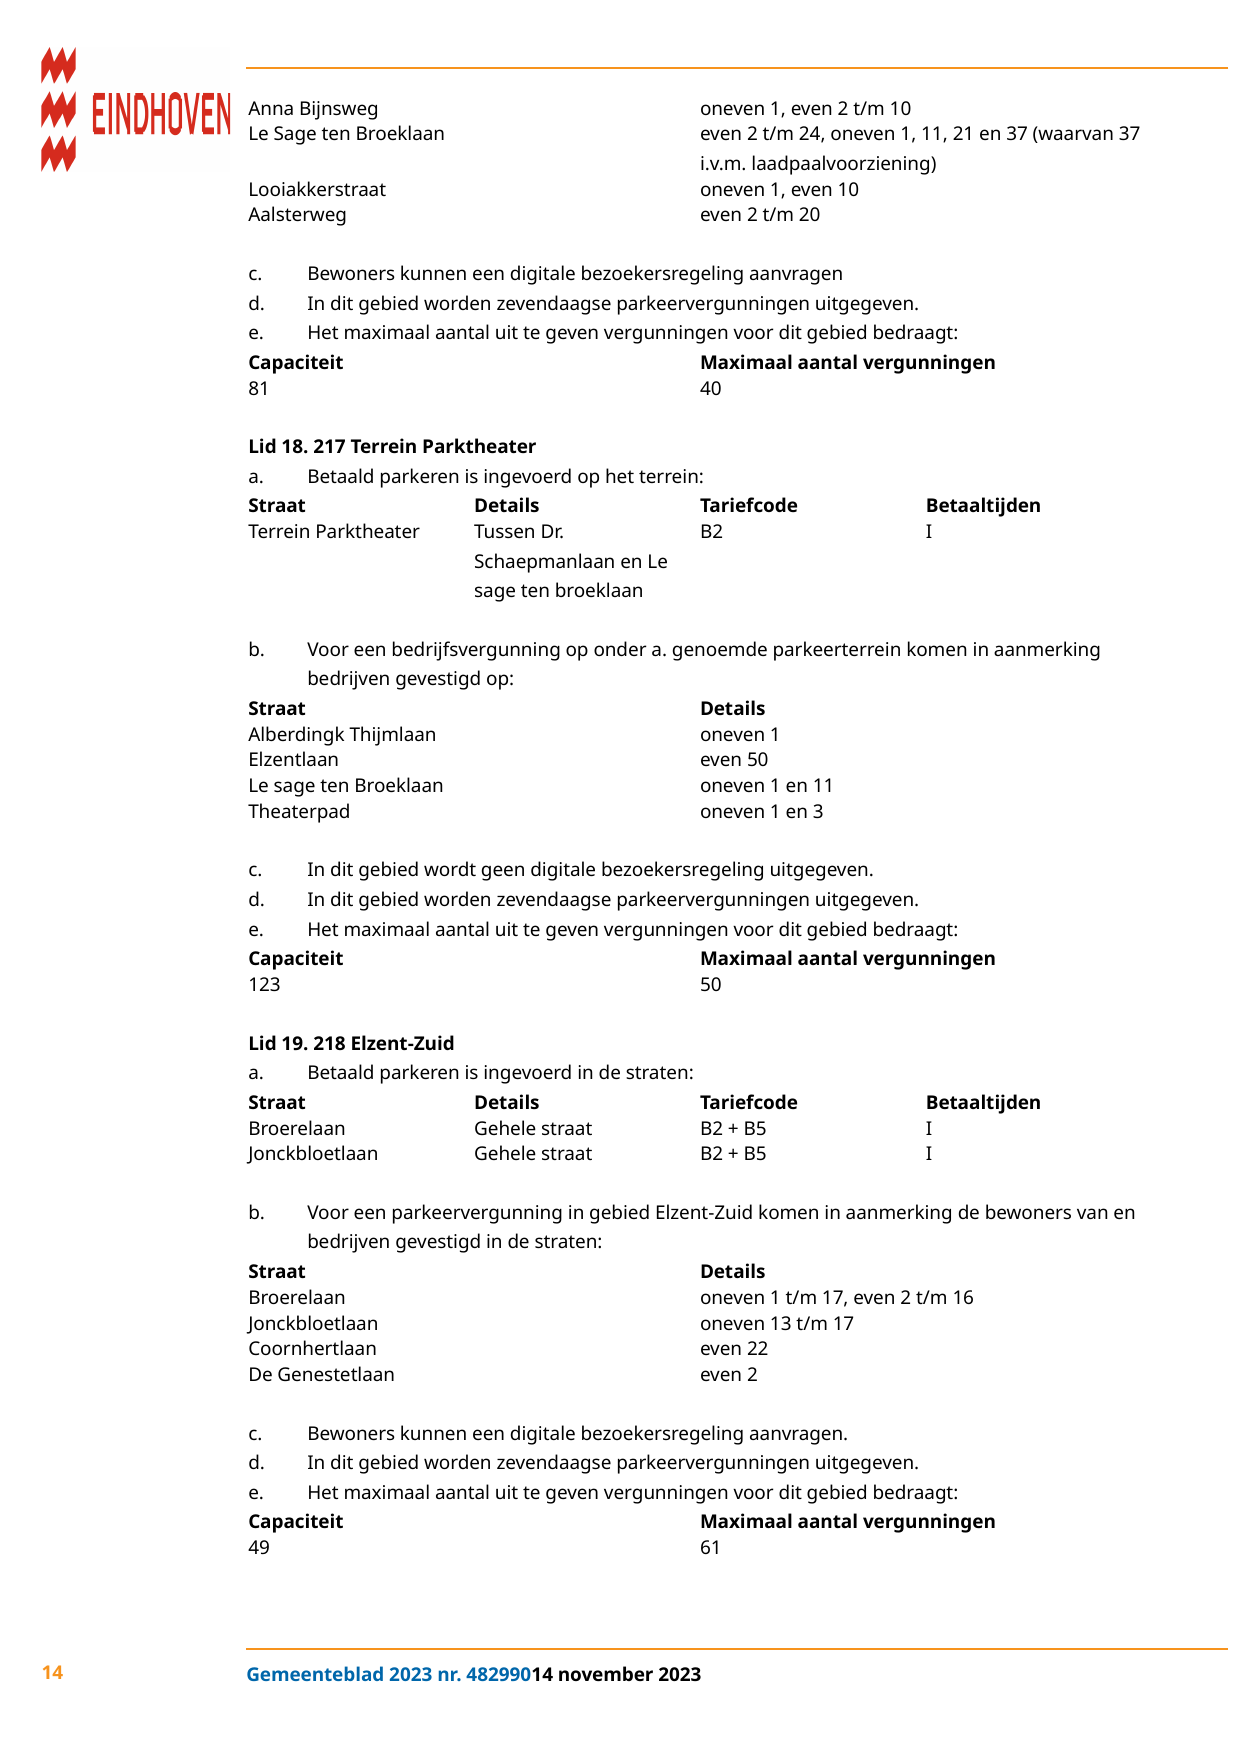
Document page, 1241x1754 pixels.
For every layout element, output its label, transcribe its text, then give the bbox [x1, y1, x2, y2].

table_header Straat [248, 1258, 700, 1284]
table_cell Le sage ten Broeklaan [248, 773, 700, 798]
table_cell even 2 t/m 24, oneven 1, 11, 21 en 37 (waarvan 37 i.v.m. laadpaalvoorziening) [700, 121, 1152, 176]
table_cell oneven 13 t/m 17 [700, 1310, 1152, 1336]
list Betaald parkeren is ingevoerd in de straten: [248, 1059, 1152, 1085]
table_header Capaciteit [248, 349, 700, 375]
list Bewoners kunnen een digitale bezoekersregeling aanvragen. [248, 1420, 1152, 1446]
list Voor een bedrijfsvergunning op onder a. genoemde parkeerterrein komen in aanmerking bedrijven gevestigd op: [248, 636, 1152, 691]
table_header Maximaal aantal vergunningen [700, 349, 1152, 375]
table_cell Alberdingk Thijmlaan [248, 721, 700, 747]
table_cell Gehele straat [474, 1141, 700, 1166]
table_cell Coornhertlaan [248, 1336, 700, 1361]
table_cell I [926, 1115, 1152, 1141]
list In dit gebied worden zevendaagse parkeervergunningen uitgegeven. [248, 1449, 1152, 1475]
list Het maximaal aantal uit te geven vergunningen voor dit gebied bedraagt: [248, 319, 1152, 345]
table_cell oneven 1, even 2 t/m 10 [700, 95, 1152, 121]
table_header Details [474, 1089, 700, 1115]
table_cell Jonckbloetlaan [248, 1310, 700, 1336]
table_cell Broerelaan [248, 1115, 474, 1141]
text Lid 18. 217 Terrein Parktheater [248, 433, 1152, 459]
table_cell even 50 [700, 747, 1152, 772]
list Bewoners kunnen een digitale bezoekersregeling aanvragen [248, 260, 1152, 286]
table_cell oneven 1 en 11 [700, 773, 1152, 798]
table_cell I [926, 518, 1152, 603]
table_cell Theaterpad [248, 798, 700, 824]
list Voor een parkeervergunning in gebied Elzent-Zuid komen in aanmerking de bewoners van en bedrijven gevestigd in de straten: [248, 1199, 1152, 1254]
table_cell Gehele straat [474, 1115, 700, 1141]
table_header Details [700, 695, 1152, 721]
table_cell De Genestetlaan [248, 1361, 700, 1387]
list In dit gebied wordt geen digitale bezoekersregeling uitgegeven. [248, 857, 1152, 882]
table_cell Jonckbloetlaan [248, 1141, 474, 1166]
table_cell Anna Bijnsweg [248, 95, 700, 121]
table_header Capaciteit [248, 1509, 700, 1534]
table_cell oneven 1, even 10 [700, 176, 1152, 202]
table_cell Broerelaan [248, 1284, 700, 1310]
picture [41, 47, 231, 172]
list In dit gebied worden zevendaagse parkeervergunningen uitgegeven. [248, 290, 1152, 315]
table_cell oneven 1 [700, 721, 1152, 747]
table_cell even 2 [700, 1361, 1152, 1387]
table_cell I [926, 1141, 1152, 1166]
table_cell even 22 [700, 1336, 1152, 1361]
table_cell B2 [700, 518, 926, 603]
table_cell 61 [700, 1534, 1152, 1560]
table_header Betaaltijden [926, 1089, 1152, 1115]
list Het maximaal aantal uit te geven vergunningen voor dit gebied bedraagt: [248, 916, 1152, 942]
table_header Details [474, 493, 700, 518]
table_cell Terrein Parktheater [248, 518, 474, 603]
table_header Betaaltijden [926, 493, 1152, 518]
table_header Straat [248, 1089, 474, 1115]
table_cell B2 + B5 [700, 1141, 926, 1166]
table_header Straat [248, 695, 700, 721]
list Het maximaal aantal uit te geven vergunningen voor dit gebied bedraagt: [248, 1479, 1152, 1505]
table_cell oneven 1 en 3 [700, 798, 1152, 824]
table_cell oneven 1 t/m 17, even 2 t/m 16 [700, 1284, 1152, 1310]
table_cell Looiakkerstraat [248, 176, 700, 202]
table_header Details [700, 1258, 1152, 1284]
list Betaald parkeren is ingevoerd op het terrein: [248, 463, 1152, 488]
table_cell even 2 t/m 20 [700, 202, 1152, 227]
table_cell Elzentlaan [248, 747, 700, 772]
table_header Straat [248, 493, 474, 518]
table_cell 50 [700, 971, 1152, 997]
table_cell 49 [248, 1534, 700, 1560]
table_cell Le Sage ten Broeklaan [248, 121, 700, 176]
table_header Maximaal aantal vergunningen [700, 1509, 1152, 1534]
table_cell B2 + B5 [700, 1115, 926, 1141]
table_cell 40 [700, 375, 1152, 400]
table_cell Aalsterweg [248, 202, 700, 227]
table_cell 123 [248, 971, 700, 997]
table_header Tariefcode [700, 1089, 926, 1115]
table_cell Tussen Dr. Schaepmanlaan en Le sage ten broeklaan [474, 518, 700, 603]
table_header Tariefcode [700, 493, 926, 518]
text Lid 19. 218 Elzent-Zuid [248, 1030, 1152, 1056]
table_cell 81 [248, 375, 700, 400]
table_header Maximaal aantal vergunningen [700, 946, 1152, 971]
list In dit gebied worden zevendaagse parkeervergunningen uitgegeven. [248, 886, 1152, 912]
table_header Capaciteit [248, 946, 700, 971]
